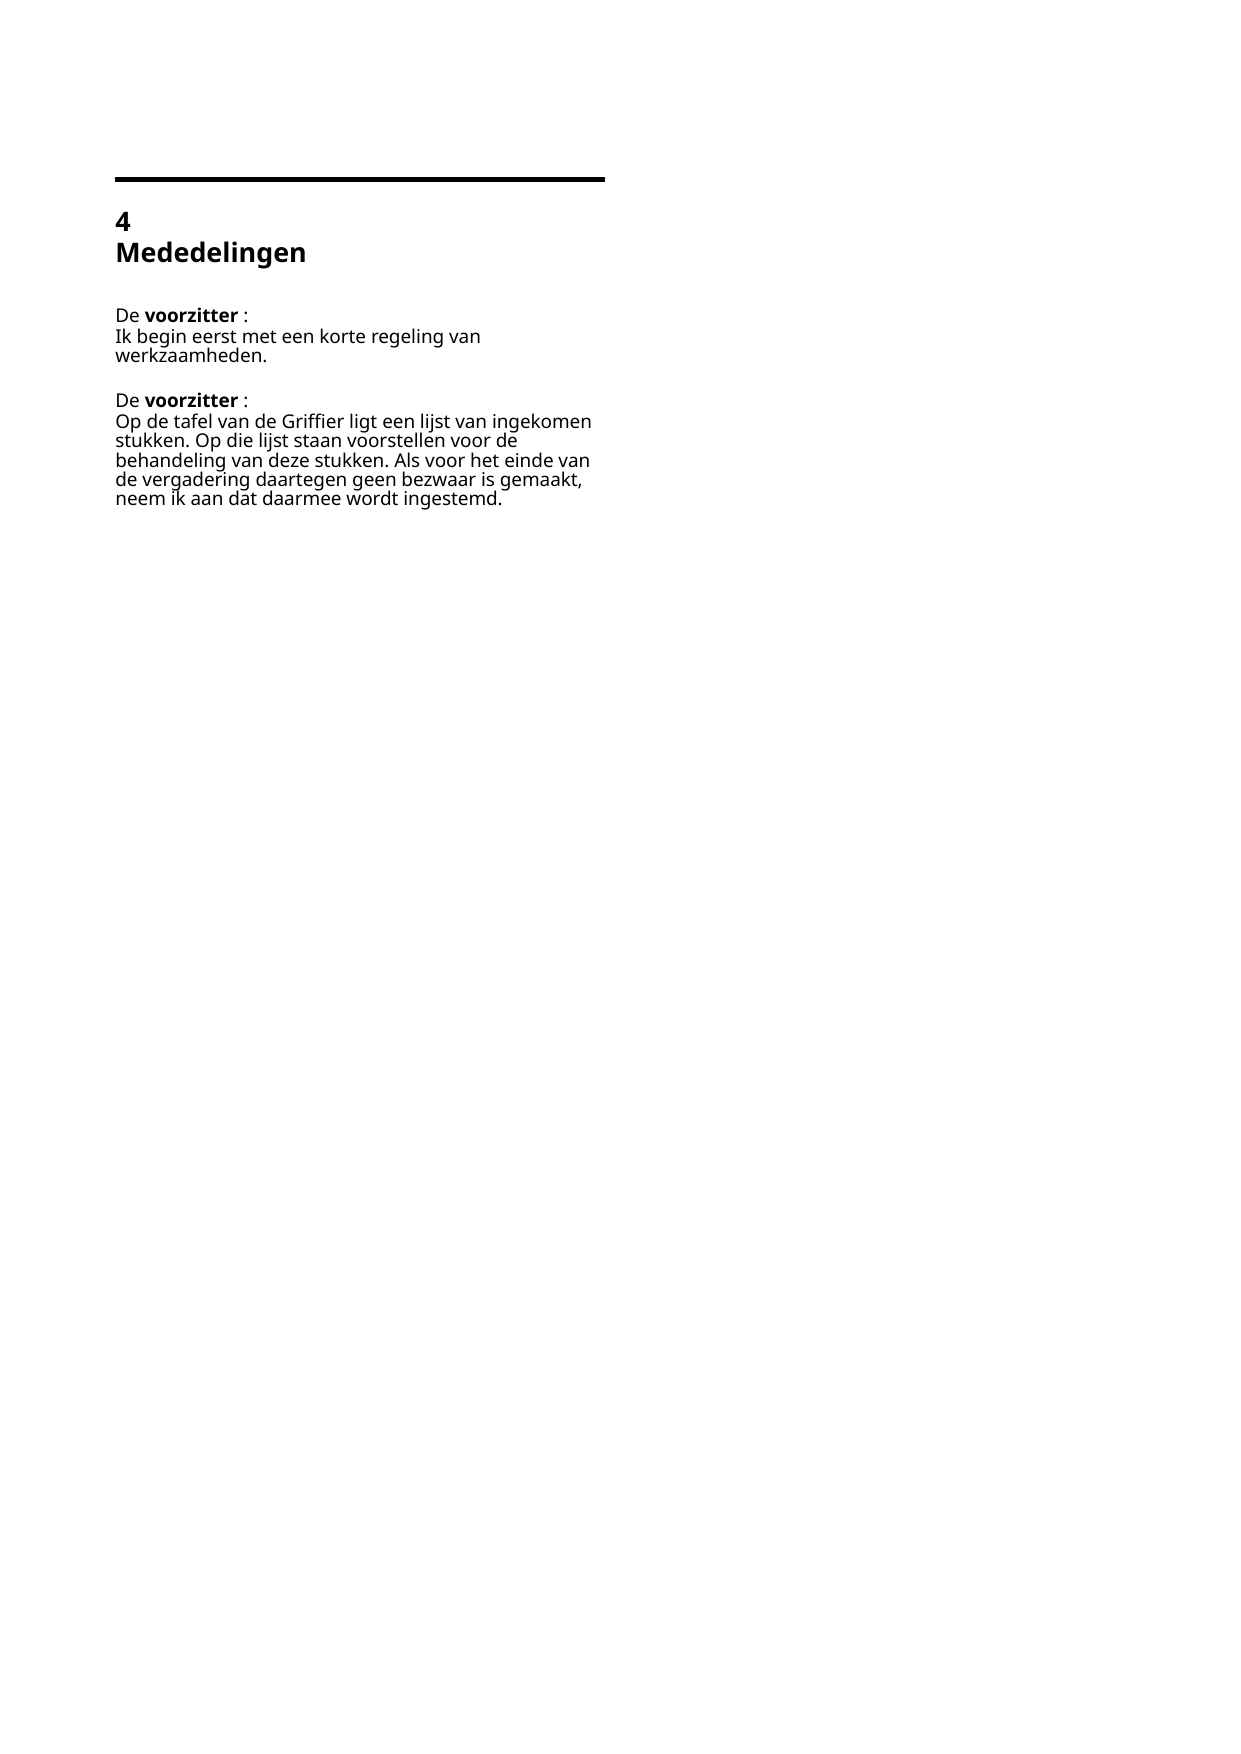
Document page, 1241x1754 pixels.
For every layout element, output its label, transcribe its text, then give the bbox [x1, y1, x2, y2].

text De voorzitter : [115, 387, 605, 413]
text Mededelingen [115, 239, 605, 283]
text De voorzitter : [115, 302, 605, 328]
text 4 [115, 203, 605, 239]
text Ik begin eerst met een korte regeling van werkzaamheden. [115, 328, 605, 367]
text Op de tafel van de Griffier ligt een lijst van ingekomen stukken. Op die lijst staan voorstellen voor de behandeling van deze stukken. Als voor het einde van de vergadering daartegen geen bezwaar is gemaakt, neem ik aan dat daarmee wordt ingestemd. [115, 413, 605, 509]
